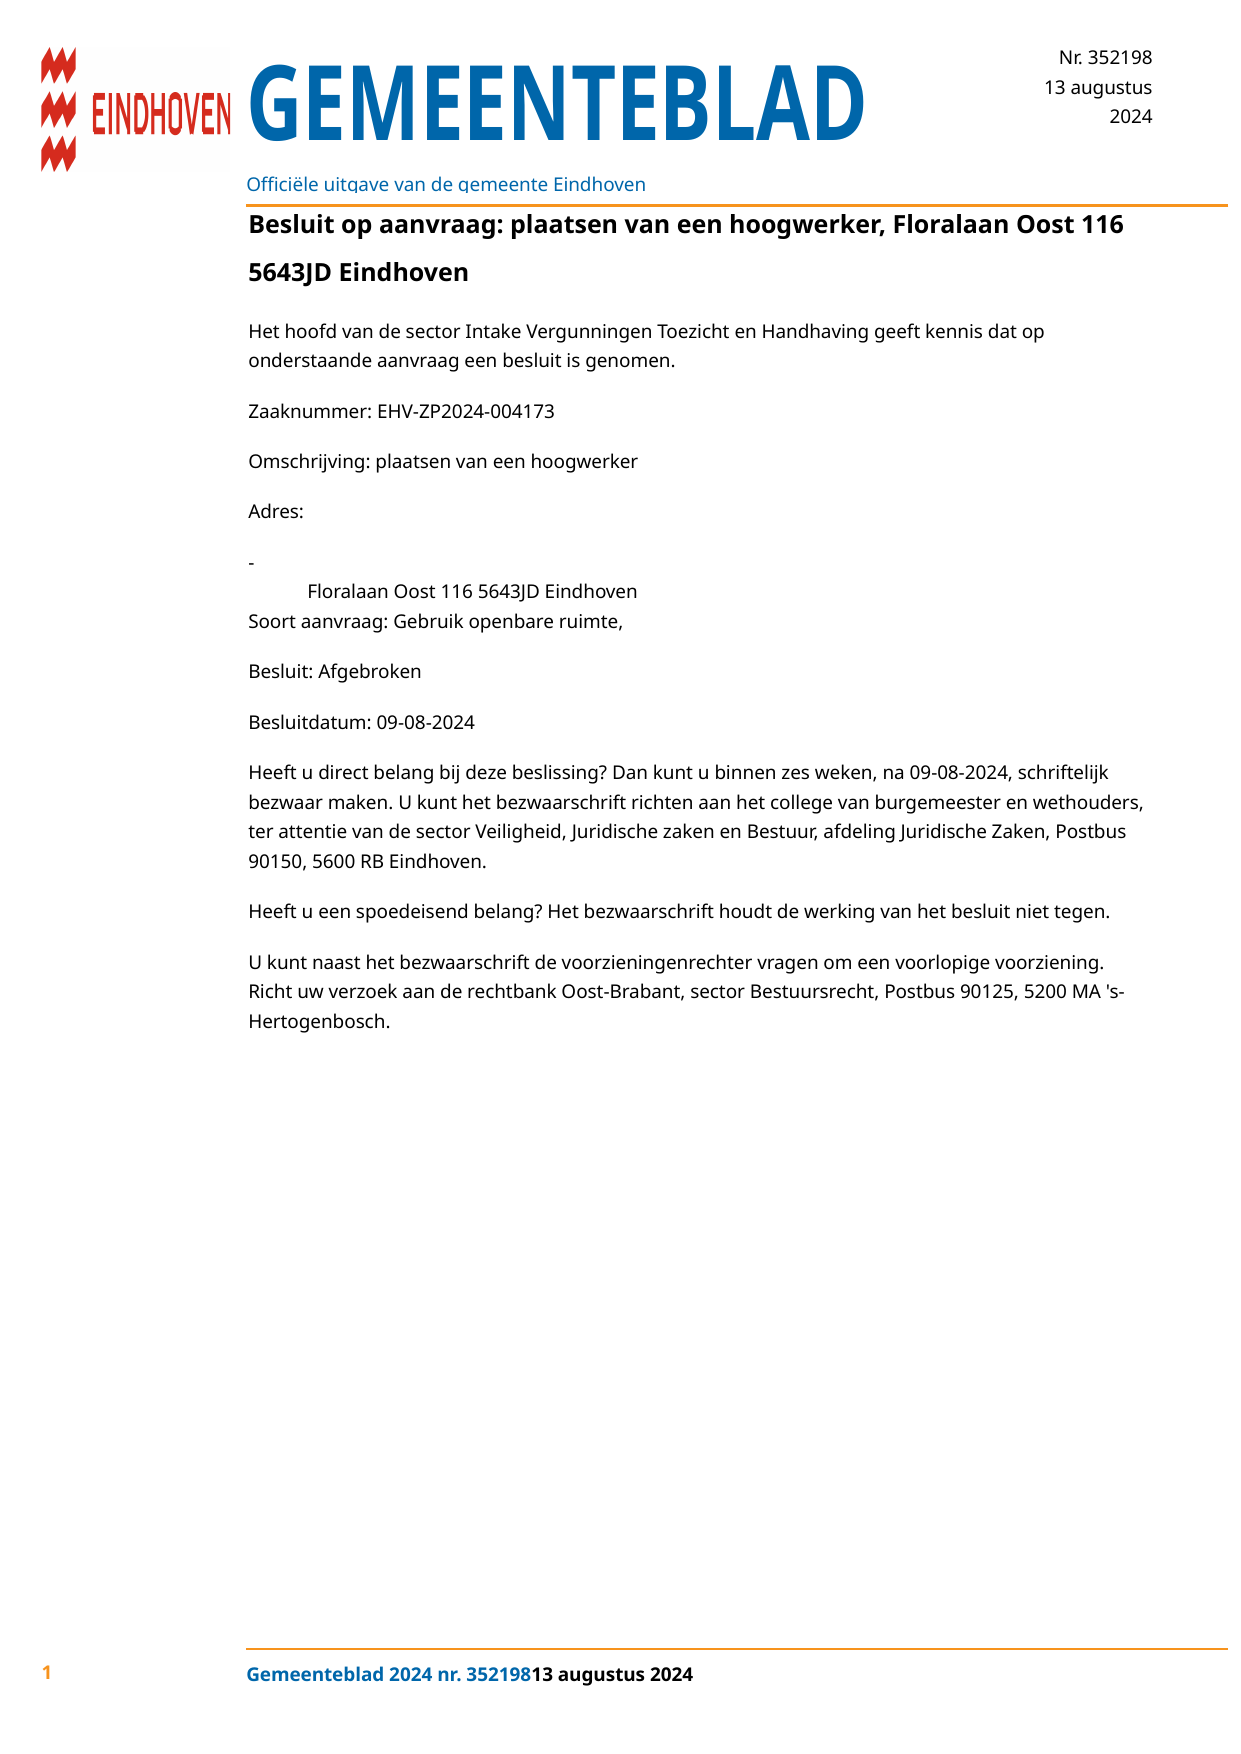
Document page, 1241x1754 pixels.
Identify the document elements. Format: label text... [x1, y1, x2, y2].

text Besluit: Afgebroken [248, 659, 1152, 684]
text Het hoofd van de sector Intake Vergunningen Toezicht en Handhaving geeft kennis dat op onderstaande aanvraag een besluit is genomen. [248, 318, 1152, 373]
text Besluitdatum: 09-08-2024 [248, 709, 1152, 735]
picture [41, 47, 231, 172]
text U kunt naast het bezwaarschrift de voorzieningenrechter vragen om een voorlopige voorziening. Richt uw verzoek aan de rechtbank Oost-Brabant, sector Bestuursrecht, Postbus 90125, 5200 MA 's-Hertogenbosch. [248, 949, 1152, 1034]
text Heeft u direct belang bij deze beslissing? Dan kunt u binnen zes weken, na 09-08-2024, schriftelijk bezwaar maken. U kunt het bezwaarschrift richten aan het college van burgemeester en wethouders, ter attentie van de sector Veiligheid, Juridische zaken en Bestuur, afdeling Juridische Zaken, Postbus 90150, 5600 RB Eindhoven. [248, 759, 1152, 874]
list Floralaan Oost 116 5643JD Eindhoven [248, 579, 1152, 604]
text Zaaknummer: EHV-ZP2024-004173 [248, 398, 1152, 424]
text Adres: [248, 499, 1152, 524]
text Besluit op aanvraag: plaatsen van een hoogwerker, Floralaan Oost 116 5643JD Eindhoven [248, 207, 1152, 288]
text Heeft u een spoedeisend belang? Het bezwaarschrift houdt de werking van het besluit niet tegen. [248, 899, 1152, 924]
text Soort aanvraag: Gebruik openbare ruimte, [248, 608, 1152, 634]
text Omschrijving: plaatsen van een hoogwerker [248, 448, 1152, 474]
